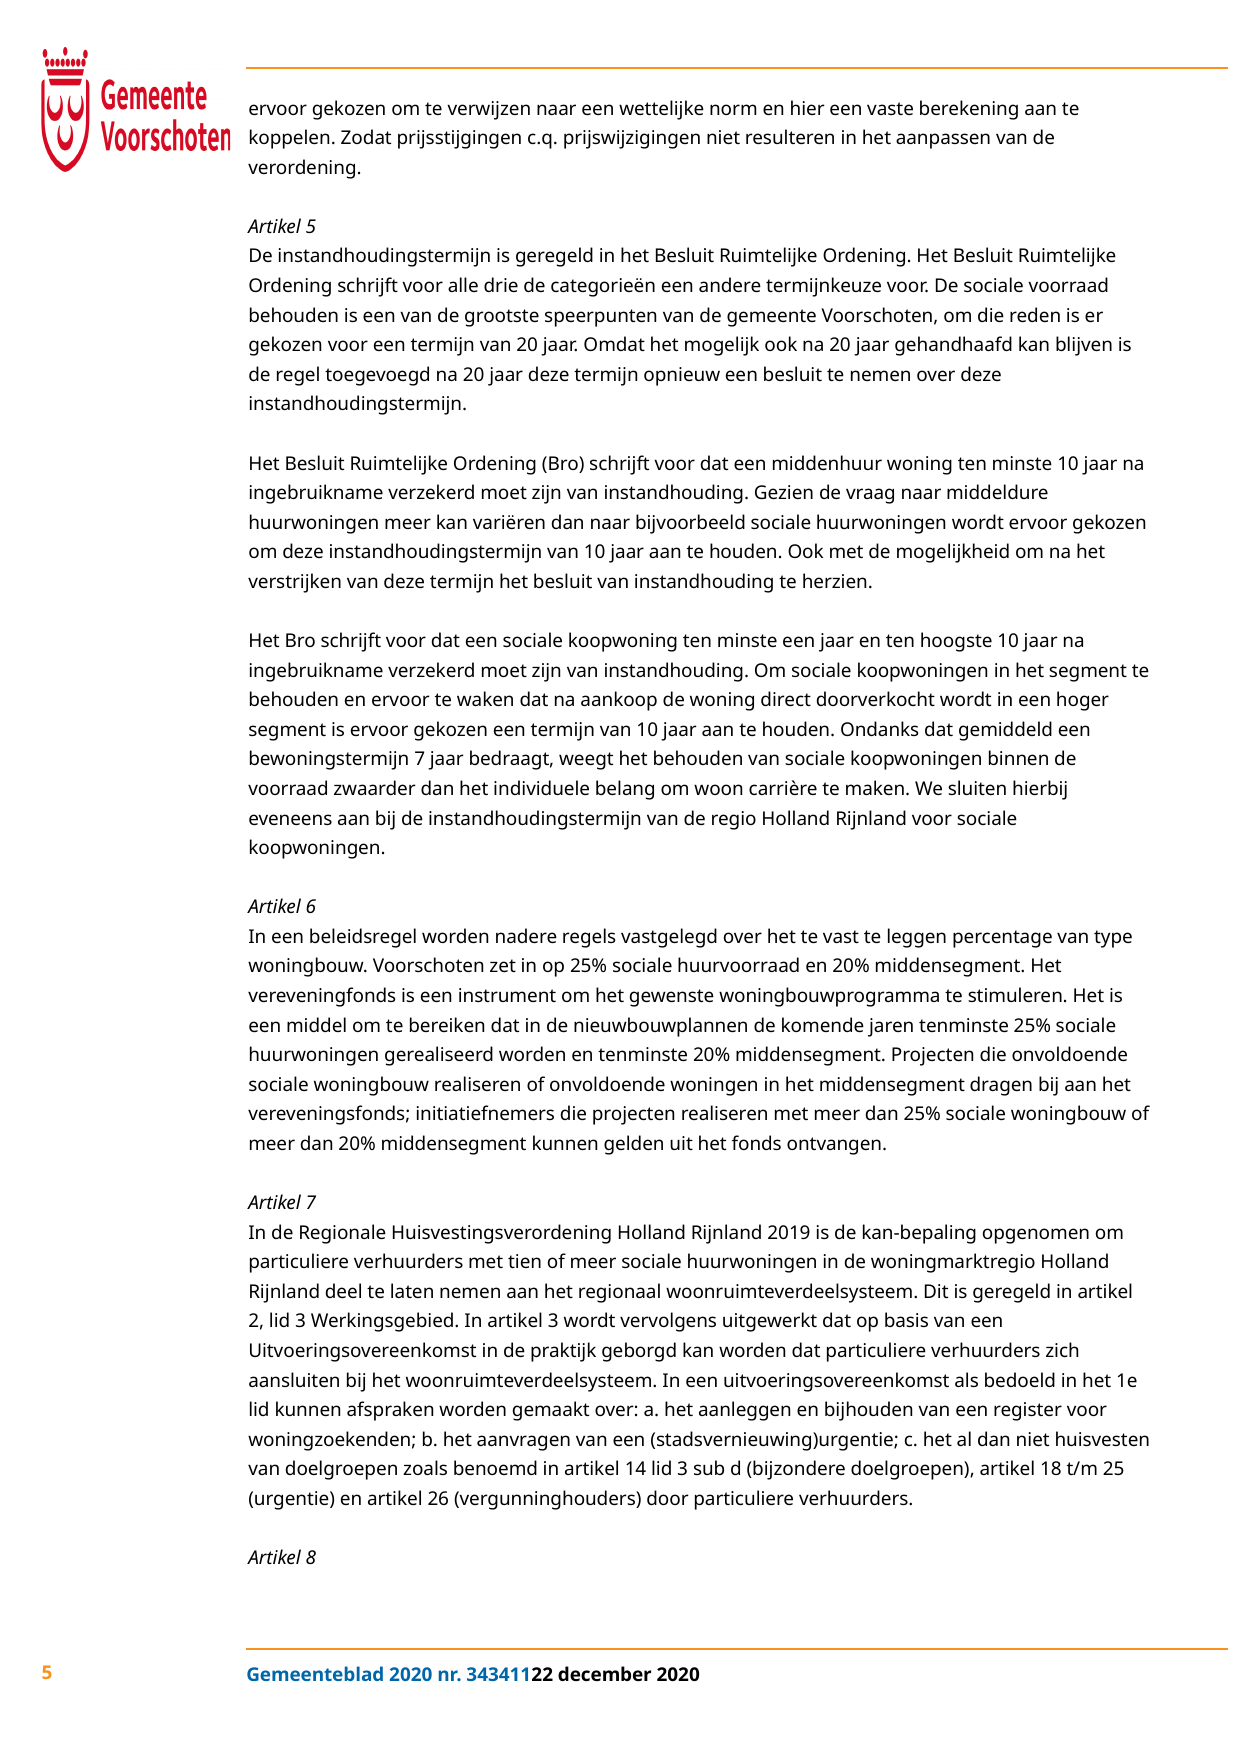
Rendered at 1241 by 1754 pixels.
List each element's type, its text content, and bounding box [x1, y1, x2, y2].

text In de Regionale Huisvestingsverordening Holland Rijnland 2019 is de kan-bepaling opgenomen om particuliere verhuurders met tien of meer sociale huurwoningen in de woningmarktregio Holland Rijnland deel te laten nemen aan het regionaal woonruimteverdeelsysteem. Dit is geregeld in artikel 2, lid 3 Werkingsgebied. In artikel 3 wordt vervolgens uitgewerkt dat op basis van een Uitvoeringsovereenkomst in de praktijk geborgd kan worden dat particuliere verhuurders zich aansluiten bij het woonruimteverdeelsysteem. In een uitvoeringsovereenkomst als bedoeld in het 1e lid kunnen afspraken worden gemaakt over: a. het aanleggen en bijhouden van een register voor woningzoekenden; b. het aanvragen van een (stadsvernieuwing)urgentie; c. het al dan niet huisvesten van doelgroepen zoals benoemd in artikel 14 lid 3 sub d (bijzondere doelgroepen), artikel 18 t/m 25 (urgentie) en artikel 26 (vergunninghouders) door particuliere verhuurders. [248, 1219, 1152, 1511]
text Artikel 8 [248, 1544, 1152, 1570]
text In een beleidsregel worden nadere regels vastgelegd over het te vast te leggen percentage van type woningbouw. Voorschoten zet in op 25% sociale huurvoorraad en 20% middensegment. Het vereveningfonds is een instrument om het gewenste woningbouwprogramma te stimuleren. Het is een middel om te bereiken dat in de nieuwbouwplannen de komende jaren tenminste 25% sociale huurwoningen gerealiseerd worden en tenminste 20% middensegment. Projecten die onvoldoende sociale woningbouw realiseren of onvoldoende woningen in het middensegment dragen bij aan het vereveningsfonds; initiatiefnemers die projecten realiseren met meer dan 25% sociale woningbouw of meer dan 20% middensegment kunnen gelden uit het fonds ontvangen. [248, 923, 1152, 1156]
text ervoor gekozen om te verwijzen naar een wettelijke norm en hier een vaste berekening aan te koppelen. Zodat prijsstijgingen c.q. prijswijzigingen niet resulteren in het aanpassen van de verordening. [248, 95, 1152, 180]
text De instandhoudingstermijn is geregeld in het Besluit Ruimtelijke Ordening. Het Besluit Ruimtelijke Ordening schrijft voor alle drie de categorieën een andere termijnkeuze voor. De sociale voorraad behouden is een van de grootste speerpunten van de gemeente Voorschoten, om die reden is er gekozen voor een termijn van 20 jaar. Omdat het mogelijk ook na 20 jaar gehandhaafd kan blijven is de regel toegevoegd na 20 jaar deze termijn opnieuw een besluit te nemen over deze instandhoudingstermijn. [248, 243, 1152, 416]
text Het Besluit Ruimtelijke Ordening (Bro) schrijft voor dat een middenhuur woning ten minste 10 jaar na ingebruikname verzekerd moet zijn van instandhouding. Gezien de vraag naar middeldure huurwoningen meer kan variëren dan naar bijvoorbeeld sociale huurwoningen wordt ervoor gekozen om deze instandhoudingstermijn van 10 jaar aan te houden. Ook met de mogelijkheid om na het verstrijken van deze termijn het besluit van instandhouding te herzien. [248, 450, 1152, 594]
text Artikel 5 [248, 213, 1152, 239]
text Artikel 6 [248, 893, 1152, 919]
picture [41, 47, 231, 172]
text Het Bro schrijft voor dat een sociale koopwoning ten minste een jaar en ten hoogste 10 jaar na ingebruikname verzekerd moet zijn van instandhouding. Om sociale koopwoningen in het segment te behouden en ervoor te waken dat na aankoop de woning direct doorverkocht wordt in een hoger segment is ervoor gekozen een termijn van 10 jaar aan te houden. Ondanks dat gemiddeld een bewoningstermijn 7 jaar bedraagt, weegt het behouden van sociale koopwoningen binnen de voorraad zwaarder dan het individuele belang om woon carrière te maken. We sluiten hierbij eveneens aan bij de instandhoudingstermijn van de regio Holland Rijnland voor sociale koopwoningen. [248, 627, 1152, 860]
text Artikel 7 [248, 1189, 1152, 1215]
